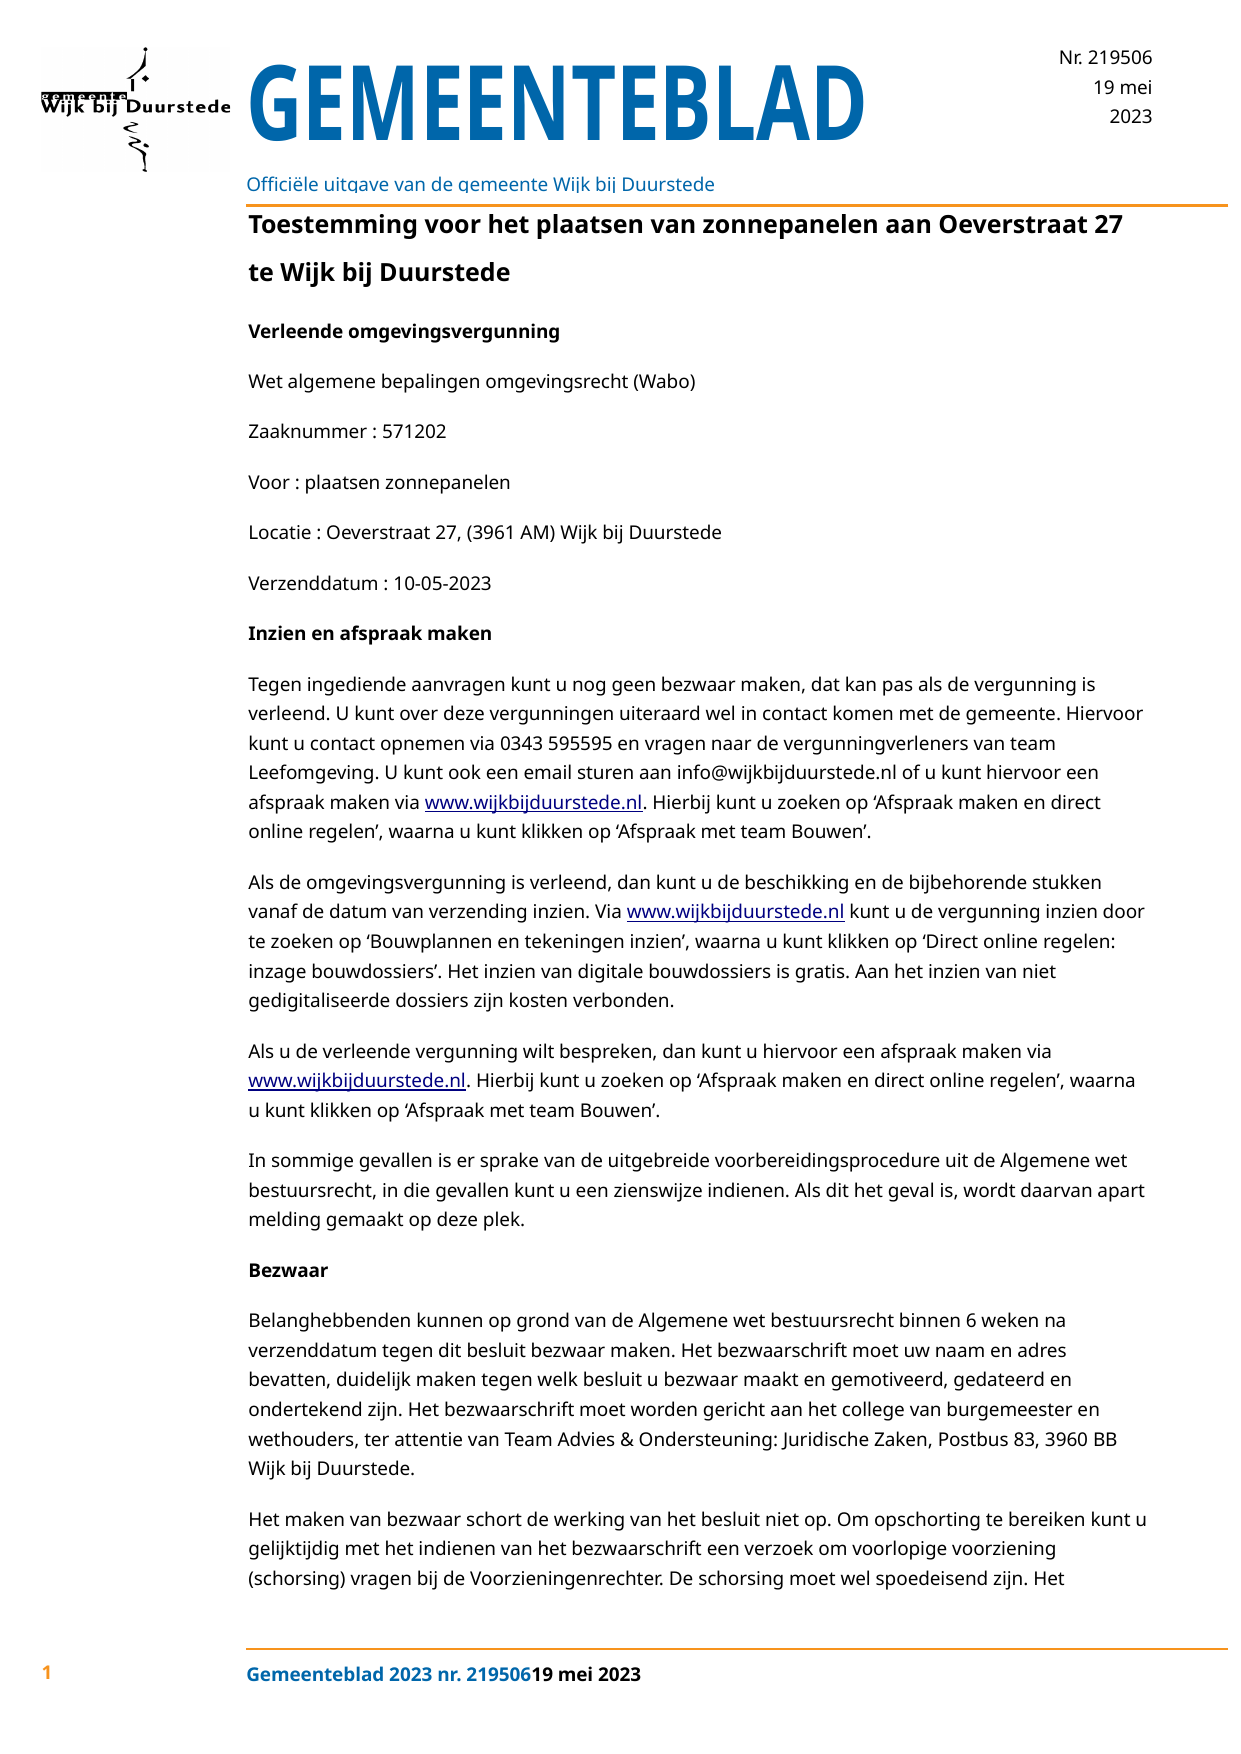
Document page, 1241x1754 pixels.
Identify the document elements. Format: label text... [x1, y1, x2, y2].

text Bezwaar [248, 1257, 1152, 1283]
text Zaaknummer : 571202 [248, 419, 1152, 444]
text In sommige gevallen is er sprake van de uitgebreide voorbereidingsprocedure uit de Algemene wet bestuursrecht, in die gevallen kunt u een zienswijze indienen. Als dit het geval is, wordt daarvan apart melding gemaakt op deze plek. [248, 1147, 1152, 1232]
text Tegen ingediende aanvragen kunt u nog geen bezwaar maken, dat kan pas als de vergunning is verleend. U kunt over deze vergunningen uiteraard wel in contact komen met de gemeente. Hiervoor kunt u contact opnemen via 0343 595595 en vragen naar de vergunningverleners van team Leefomgeving. U kunt ook een email sturen aan info@wijkbijduurstede.nl of u kunt hiervoor een afspraak maken via www.wijkbijduurstede.nl. Hierbij kunt u zoeken op ‘Afspraak maken en direct online regelen’, waarna u kunt klikken op ‘Afspraak met team Bouwen’. [248, 671, 1152, 844]
text Wet algemene bepalingen omgevingsrecht (Wabo) [248, 368, 1152, 394]
text Belanghebbenden kunnen op grond van de Algemene wet bestuursrecht binnen 6 weken na verzenddatum tegen dit besluit bezwaar maken. Het bezwaarschrift moet uw naam en adres bevatten, duidelijk maken tegen welk besluit u bezwaar maakt en gemotiveerd, gedateerd en ondertekend zijn. Het bezwaarschrift moet worden gericht aan het college van burgemeester en wethouders, ter attentie van Team Advies & Ondersteuning: Juridische Zaken, Postbus 83, 3960 BB Wijk bij Duurstede. [248, 1307, 1152, 1481]
text Verzenddatum : 10-05-2023 [248, 570, 1152, 596]
text Voor : plaatsen zonnepanelen [248, 469, 1152, 495]
text Locatie : Oeverstraat 27, (3961 AM) Wijk bij Duurstede [248, 519, 1152, 545]
text Als u de verleende vergunning wilt bespreken, dan kunt u hiervoor een afspraak maken via www.wijkbijduurstede.nl. Hierbij kunt u zoeken op ‘Afspraak maken en direct online regelen’, waarna u kunt klikken op ‘Afspraak met team Bouwen’. [248, 1038, 1152, 1123]
text Verleende omgevingsvergunning [248, 318, 1152, 344]
text Als de omgevingsvergunning is verleend, dan kunt u de beschikking en de bijbehorende stukken vanaf de datum van verzending inzien. Via www.wijkbijduurstede.nl kunt u de vergunning inzien door te zoeken op ‘Bouwplannen en tekeningen inzien’, waarna u kunt klikken op ‘Direct online regelen: inzage bouwdossiers’. Het inzien van digitale bouwdossiers is gratis. Aan het inzien van niet gedigitaliseerde dossiers zijn kosten verbonden. [248, 869, 1152, 1013]
picture [41, 47, 231, 172]
text Het maken van bezwaar schort de werking van het besluit niet op. Om opschorting te bereiken kunt u gelijktijdig met het indienen van het bezwaarschrift een verzoek om voorlopige voorziening (schorsing) vragen bij de Voorzieningenrechter. De schorsing moet wel spoedeisend zijn. Het [248, 1506, 1152, 1591]
text Inzien en afspraak maken [248, 620, 1152, 646]
text Toestemming voor het plaatsen van zonnepanelen aan Oeverstraat 27 te Wijk bij Duurstede [248, 207, 1152, 288]
